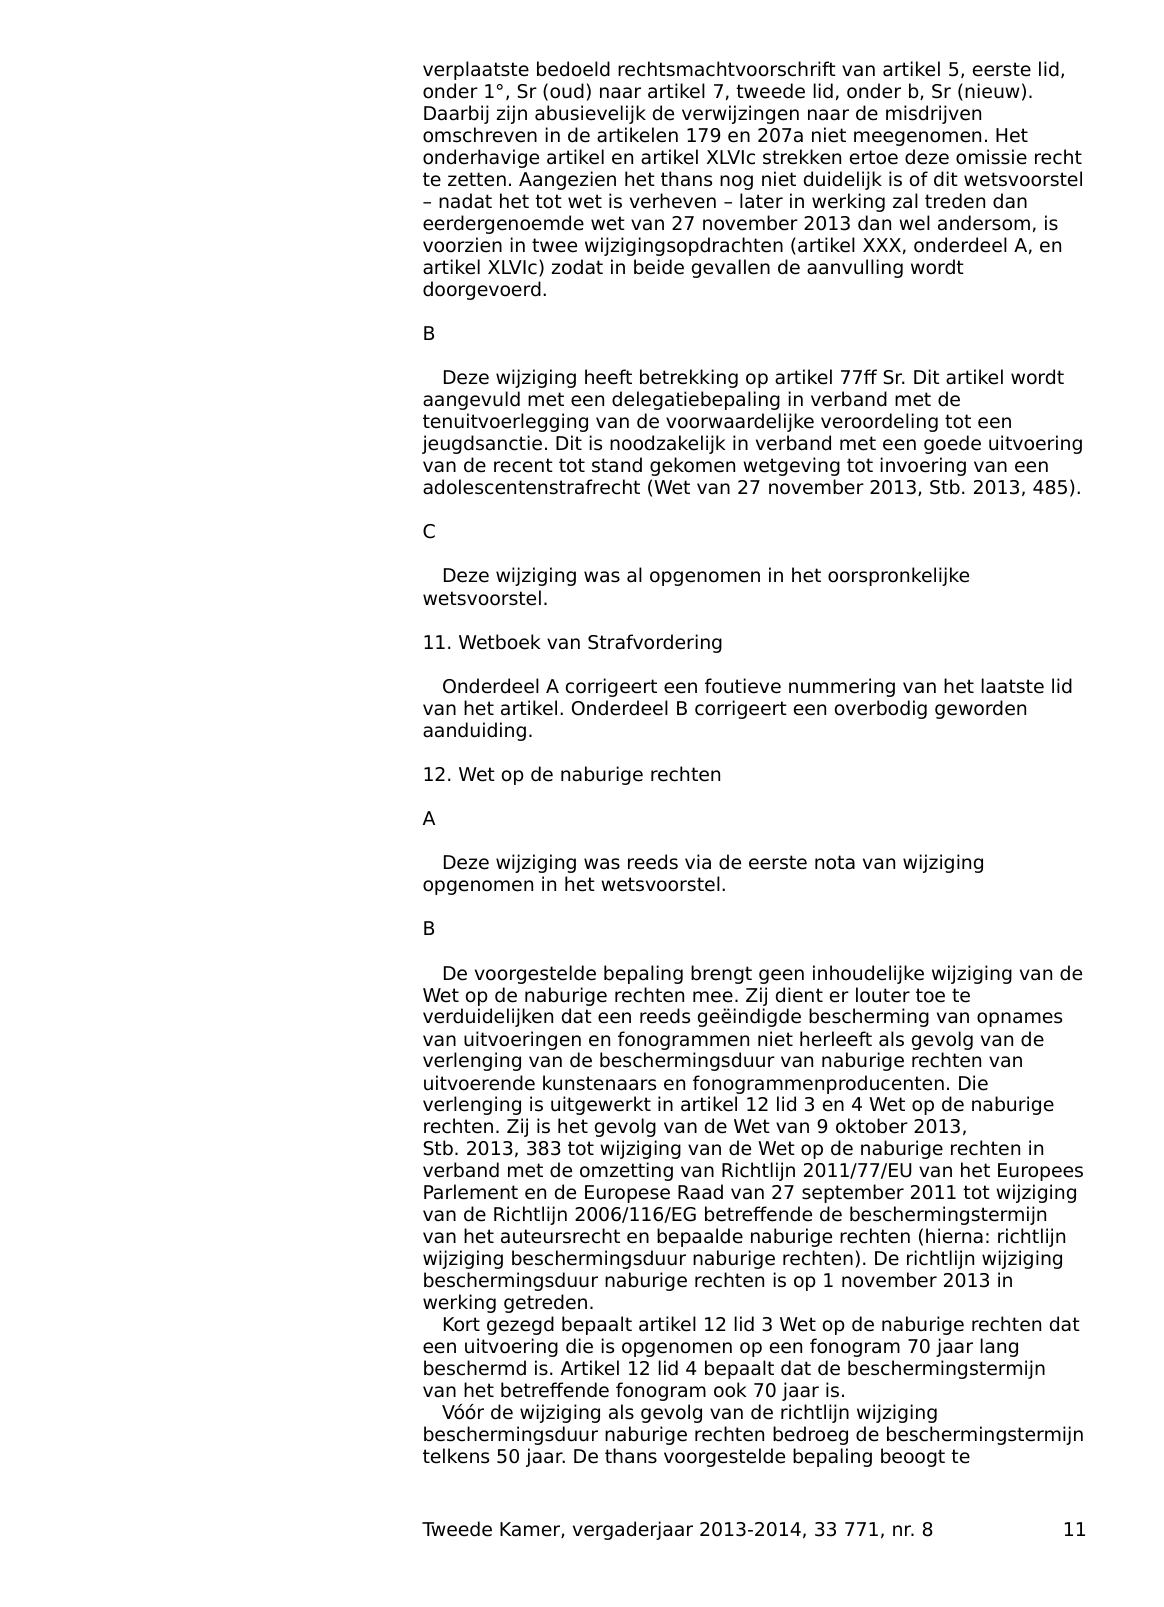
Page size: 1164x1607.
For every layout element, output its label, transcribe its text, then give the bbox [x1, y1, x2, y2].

subtitle 11. Wetboek van Strafvordering [422, 632, 1087, 653]
text verplaatste bedoeld rechtsmachtvoorschrift van artikel 5, eerste lid, onder 1°, Sr (oud) naar artikel 7, tweede lid, onder b, Sr (nieuw). Daarbij zijn abusievelijk de verwijzingen naar de misdrijven omschreven in de artikelen 179 en 207a niet meegenomen. Het onderhavige artikel en artikel XLVIc strekken ertoe deze omissie recht te zetten. Aangezien het thans nog niet duidelijk is of dit wetsvoorstel – nadat het tot wet is verheven – later in werking zal treden dan eerdergenoemde wet van 27 november 2013 dan wel andersom, is voorzien in twee wijzigingsopdrachten (artikel XXX, onderdeel A, en artikel XLVIc) zodat in beide gevallen de aanvulling wordt doorgevoerd. [422, 59, 1087, 301]
subtitle C [422, 521, 1087, 543]
text Deze wijziging was al opgenomen in het oorspronkelijke wetsvoorstel. [422, 565, 1087, 609]
text Onderdeel A corrigeert een foutieve nummering van het laatste lid van het artikel. Onderdeel B corrigeert een overbodig geworden aanduiding. [422, 676, 1087, 742]
text Deze wijziging heeft betrekking op artikel 77ff Sr. Dit artikel wordt aangevuld met een delegatiebepaling in verband met de tenuitvoerlegging van de voorwaardelijke veroordeling tot een jeugdsanctie. Dit is noodzakelijk in verband met een goede uitvoering van de recent tot stand gekomen wetgeving tot invoering van een adolescentenstrafrecht (Wet van 27 november 2013, Stb. 2013, 485). [422, 367, 1087, 499]
text Kort gezegd bepaalt artikel 12 lid 3 Wet op de naburige rechten dat een uitvoering die is opgenomen op een fonogram 70 jaar lang beschermd is. Artikel 12 lid 4 bepaalt dat de beschermingstermijn van het betreffende fonogram ook 70 jaar is. [422, 1314, 1087, 1402]
text De voorgestelde bepaling brengt geen inhoudelijke wijziging van de Wet op de naburige rechten mee. Zij dient er louter toe te verduidelijken dat een reeds geëindigde bescherming van opnames van uitvoeringen en fonogrammen niet herleeft als gevolg van de verlenging van de beschermingsduur van naburige rechten van uitvoerende kunstenaars en fonogrammenproducenten. Die verlenging is uitgewerkt in artikel 12 lid 3 en 4 Wet op de naburige rechten. Zij is het gevolg van de Wet van 9 oktober 2013, Stb. 2013, 383 tot wijziging van de Wet op de naburige rechten in verband met de omzetting van Richtlijn 2011/77/EU van het Europees Parlement en de Europese Raad van 27 september 2011 tot wijziging van de Richtlijn 2006/116/EG betreffende de beschermingstermijn van het auteursrecht en bepaalde naburige rechten (hierna: richtlijn wijziging beschermingsduur naburige rechten). De richtlijn wijziging beschermingsduur naburige rechten is op 1 november 2013 in werking getreden. [422, 962, 1087, 1314]
text Deze wijziging was reeds via de eerste nota van wijziging opgenomen in het wetsvoorstel. [422, 852, 1087, 896]
subtitle B [422, 323, 1087, 345]
subtitle B [422, 918, 1087, 940]
subtitle A [422, 808, 1087, 830]
text Vóór de wijziging als gevolg van de richtlijn wijziging beschermingsduur naburige rechten bedroeg de beschermingstermijn telkens 50 jaar. De thans voorgestelde bepaling beoogt te [422, 1402, 1087, 1468]
subtitle 12. Wet op de naburige rechten [422, 764, 1087, 786]
